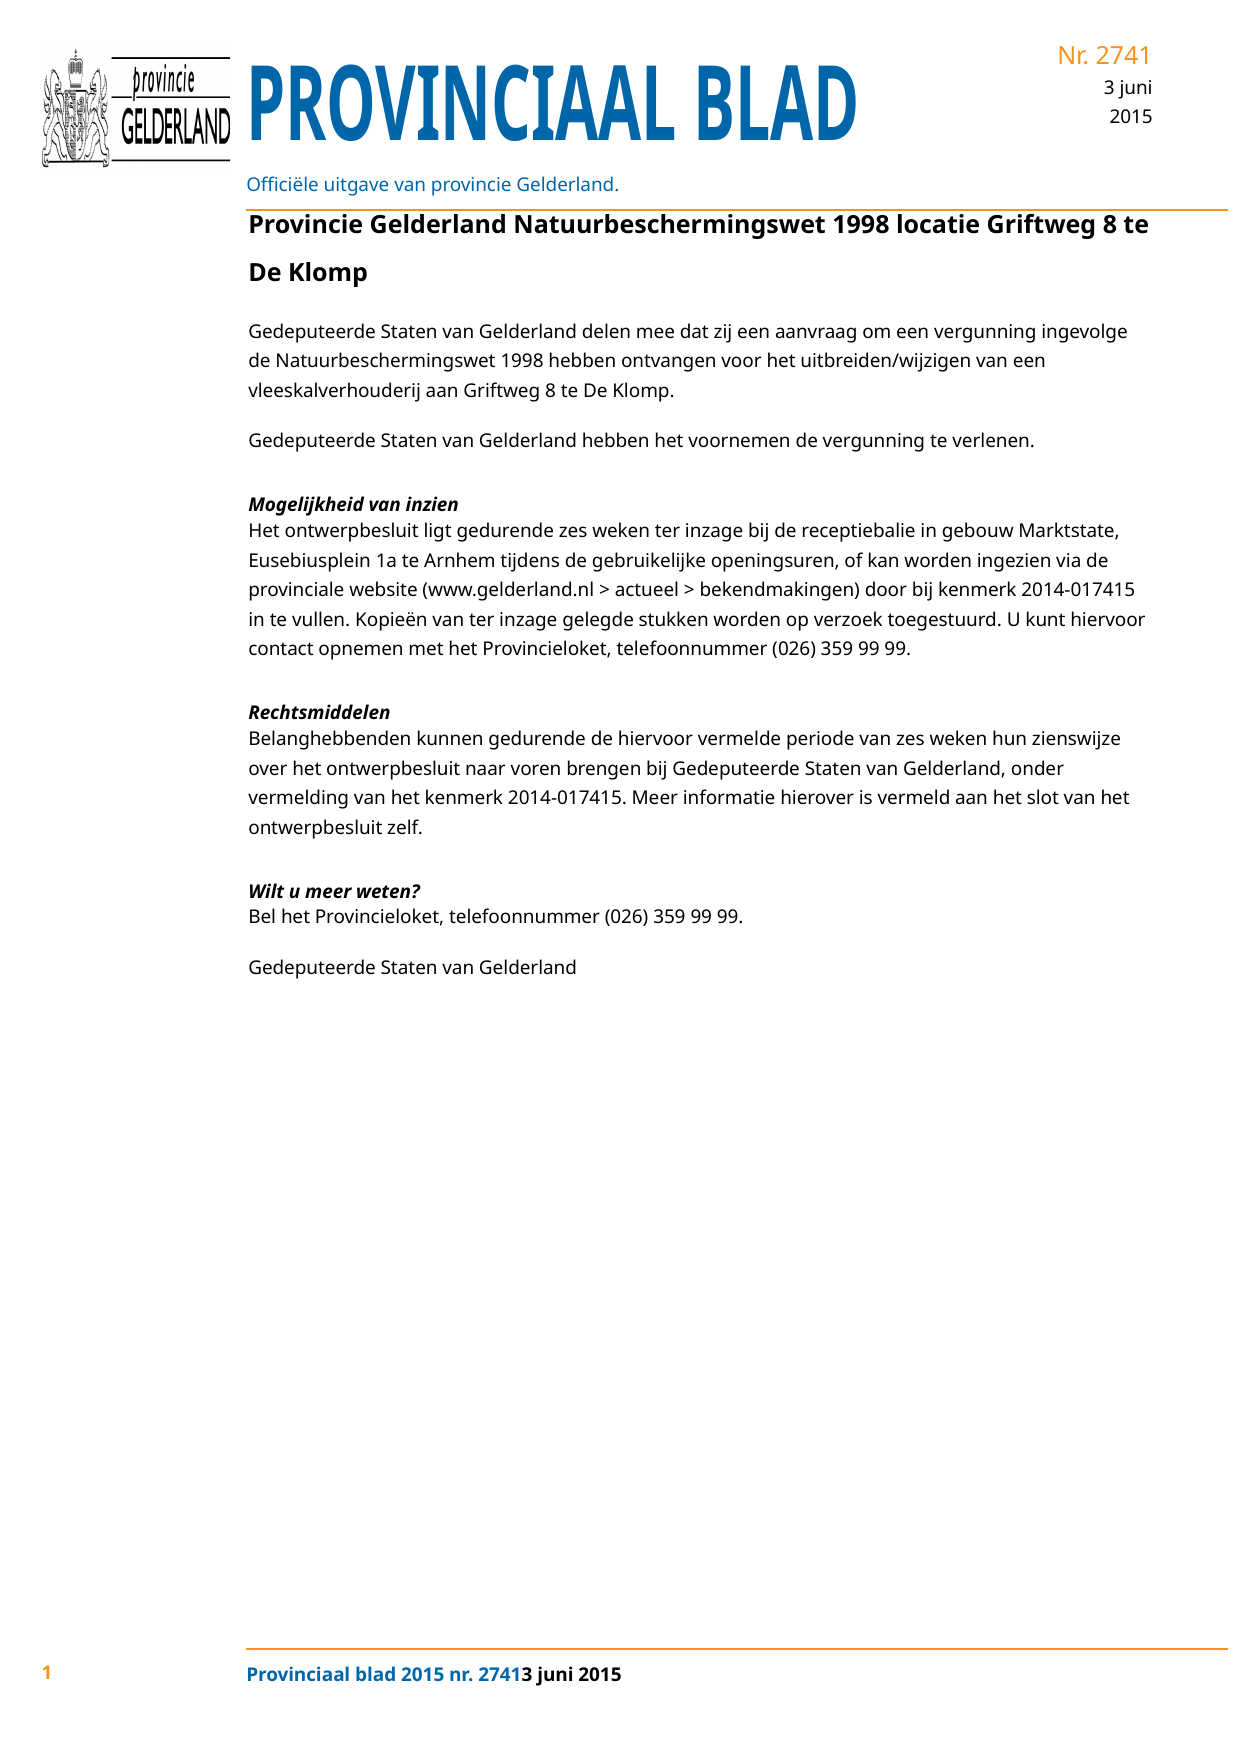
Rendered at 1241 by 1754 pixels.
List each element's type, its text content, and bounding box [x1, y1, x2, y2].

text Wilt u meer weten? [248, 878, 1152, 904]
text Provincie Gelderland Natuurbeschermingswet 1998 locatie Griftweg 8 te De Klomp [248, 211, 1152, 288]
text Gedeputeerde Staten van Gelderland [248, 954, 1152, 980]
text Gedeputeerde Staten van Gelderland delen mee dat zij een aanvraag om een vergunning ingevolge de Natuurbeschermingswet 1998 hebben ontvangen voor het uitbreiden/wijzigen van een vleeskalverhouderij aan Griftweg 8 te De Klomp. [248, 318, 1152, 403]
text Het ontwerpbesluit ligt gedurende zes weken ter inzage bij de receptiebalie in gebouw Marktstate, Eusebiusplein 1a te Arnhem tijdens de gebruikelijke openingsuren, of kan worden ingezien via de provinciale website (www.gelderland.nl > actueel > bekendmakingen) door bij kenmerk 2014-017415 in te vullen. Kopieën van ter inzage gelegde stukken worden op verzoek toegestuurd. U kunt hiervoor contact opnemen met het Provincieloket, telefoonnummer (026) 359 99 99. [248, 517, 1152, 661]
text Belanghebbenden kunnen gedurende de hiervoor vermelde periode van zes weken hun zienswijze over het ontwerpbesluit naar voren brengen bij Gedeputeerde Staten van Gelderland, onder vermelding van het kenmerk 2014-017415. Meer informatie hierover is vermeld aan het slot van het ontwerpbesluit zelf. [248, 725, 1152, 840]
text Gedeputeerde Staten van Gelderland hebben het voornemen de vergunning te verlenen. [248, 427, 1152, 453]
text Bel het Provincieloket, telefoonnummer (026) 359 99 99. [248, 904, 1152, 929]
text Mogelijkheid van inzien [248, 491, 1152, 517]
picture [41, 47, 231, 172]
text Rechtsmiddelen [248, 699, 1152, 725]
